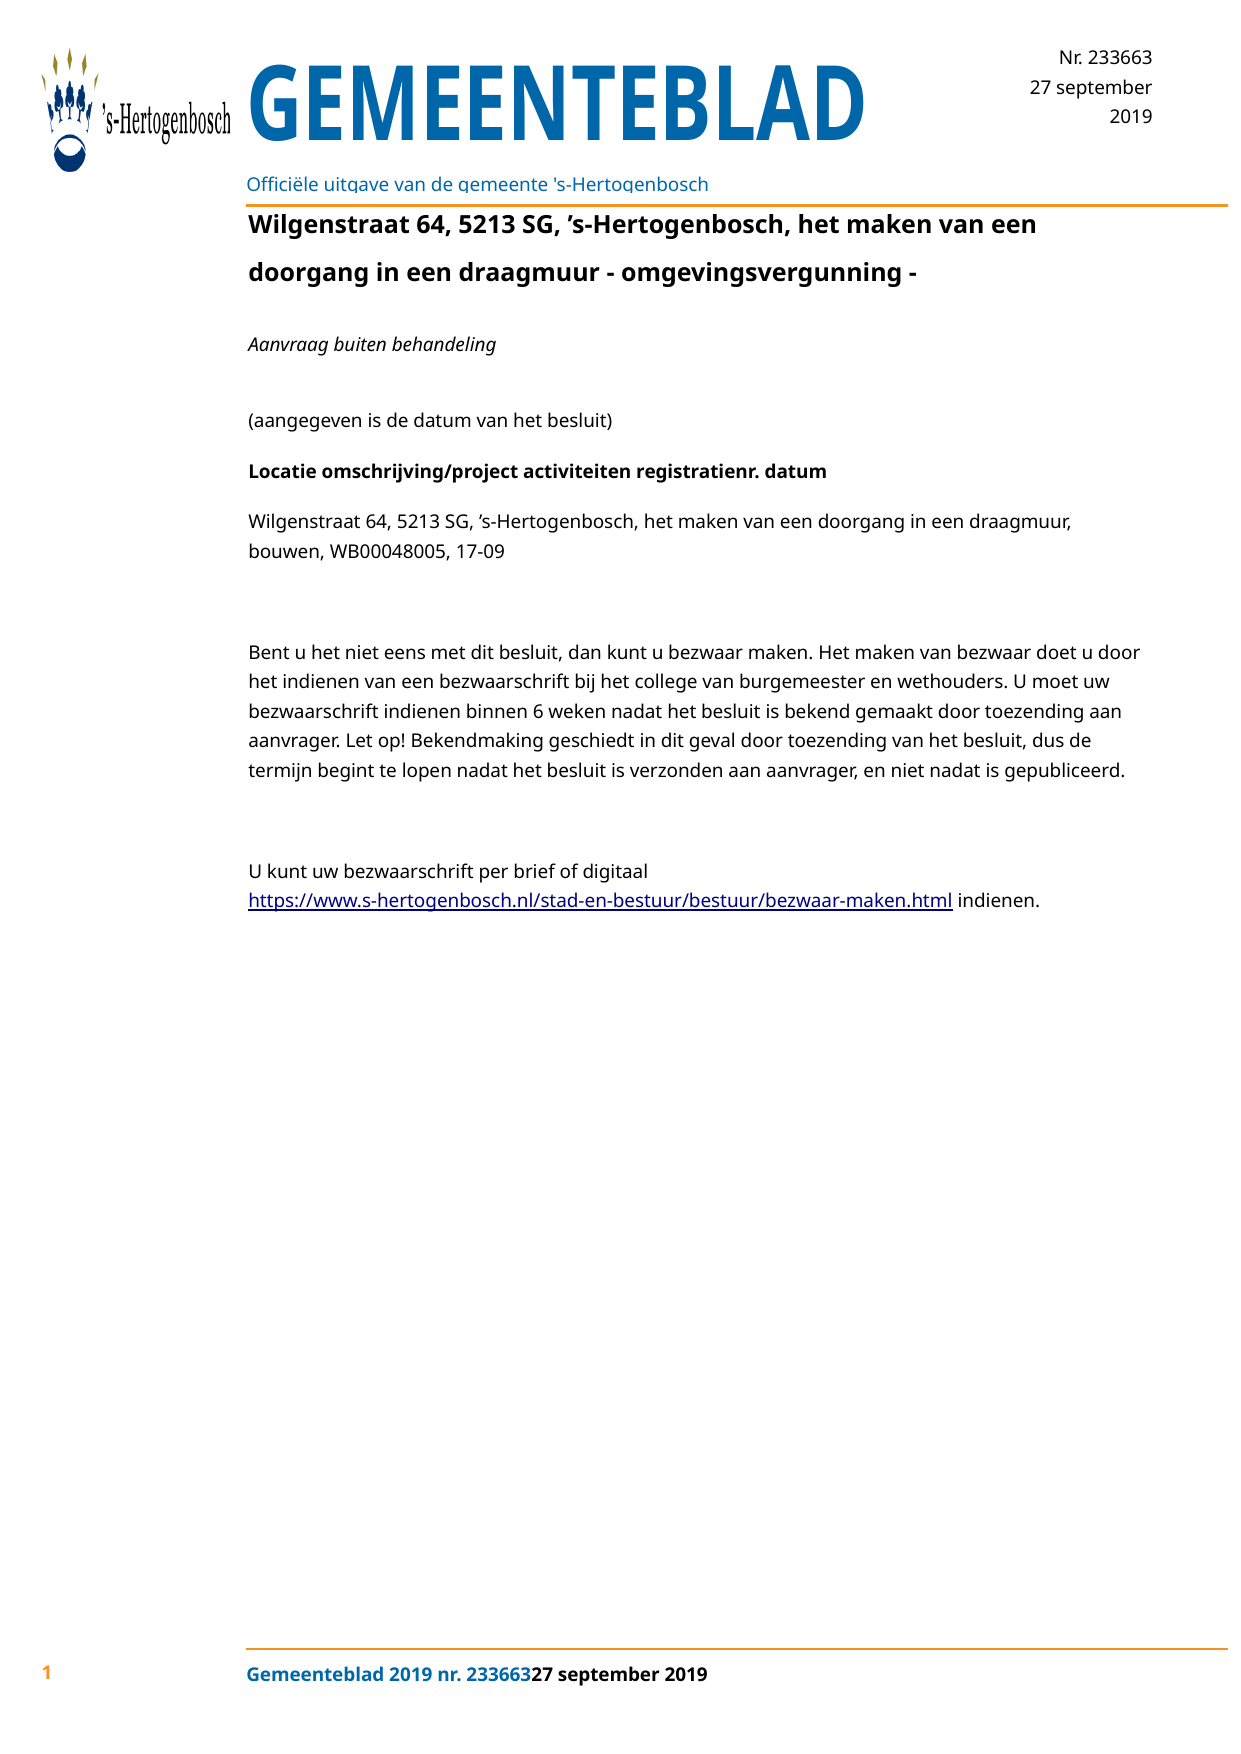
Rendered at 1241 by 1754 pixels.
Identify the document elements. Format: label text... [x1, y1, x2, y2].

text Wilgenstraat 64, 5213 SG, ’s-Hertogenbosch, het maken van een doorgang in een draagmuur, bouwen, WB00048005, 17-09 [248, 508, 1152, 564]
text Aanvraag buiten behandeling [248, 331, 1152, 357]
text Locatie omschrijving/project activiteiten registratienr. datum [248, 458, 1152, 484]
picture [41, 47, 231, 172]
text Bent u het niet eens met dit besluit, dan kunt u bezwaar maken. Het maken van bezwaar doet u door het indienen van een bezwaarschrift bij het college van burgemeester en wethouders. U moet uw bezwaarschrift indienen binnen 6 weken nadat het besluit is bekend gemaakt door toezending aan aanvrager. Let op! Bekendmaking geschiedt in dit geval door toezending van het besluit, dus de termijn begint te lopen nadat het besluit is verzonden aan aanvrager, en niet nadat is gepubliceerd. [248, 639, 1152, 783]
text Wilgenstraat 64, 5213 SG, ’s-Hertogenbosch, het maken van een doorgang in een draagmuur - omgevingsvergunning - [248, 207, 1152, 288]
text U kunt uw bezwaarschrift per brief of digitaal https://www.s-hertogenbosch.nl/stad-en-bestuur/bestuur/bezwaar-maken.html indienen. [248, 858, 1152, 913]
text (aangegeven is de datum van het besluit) [248, 408, 1152, 433]
